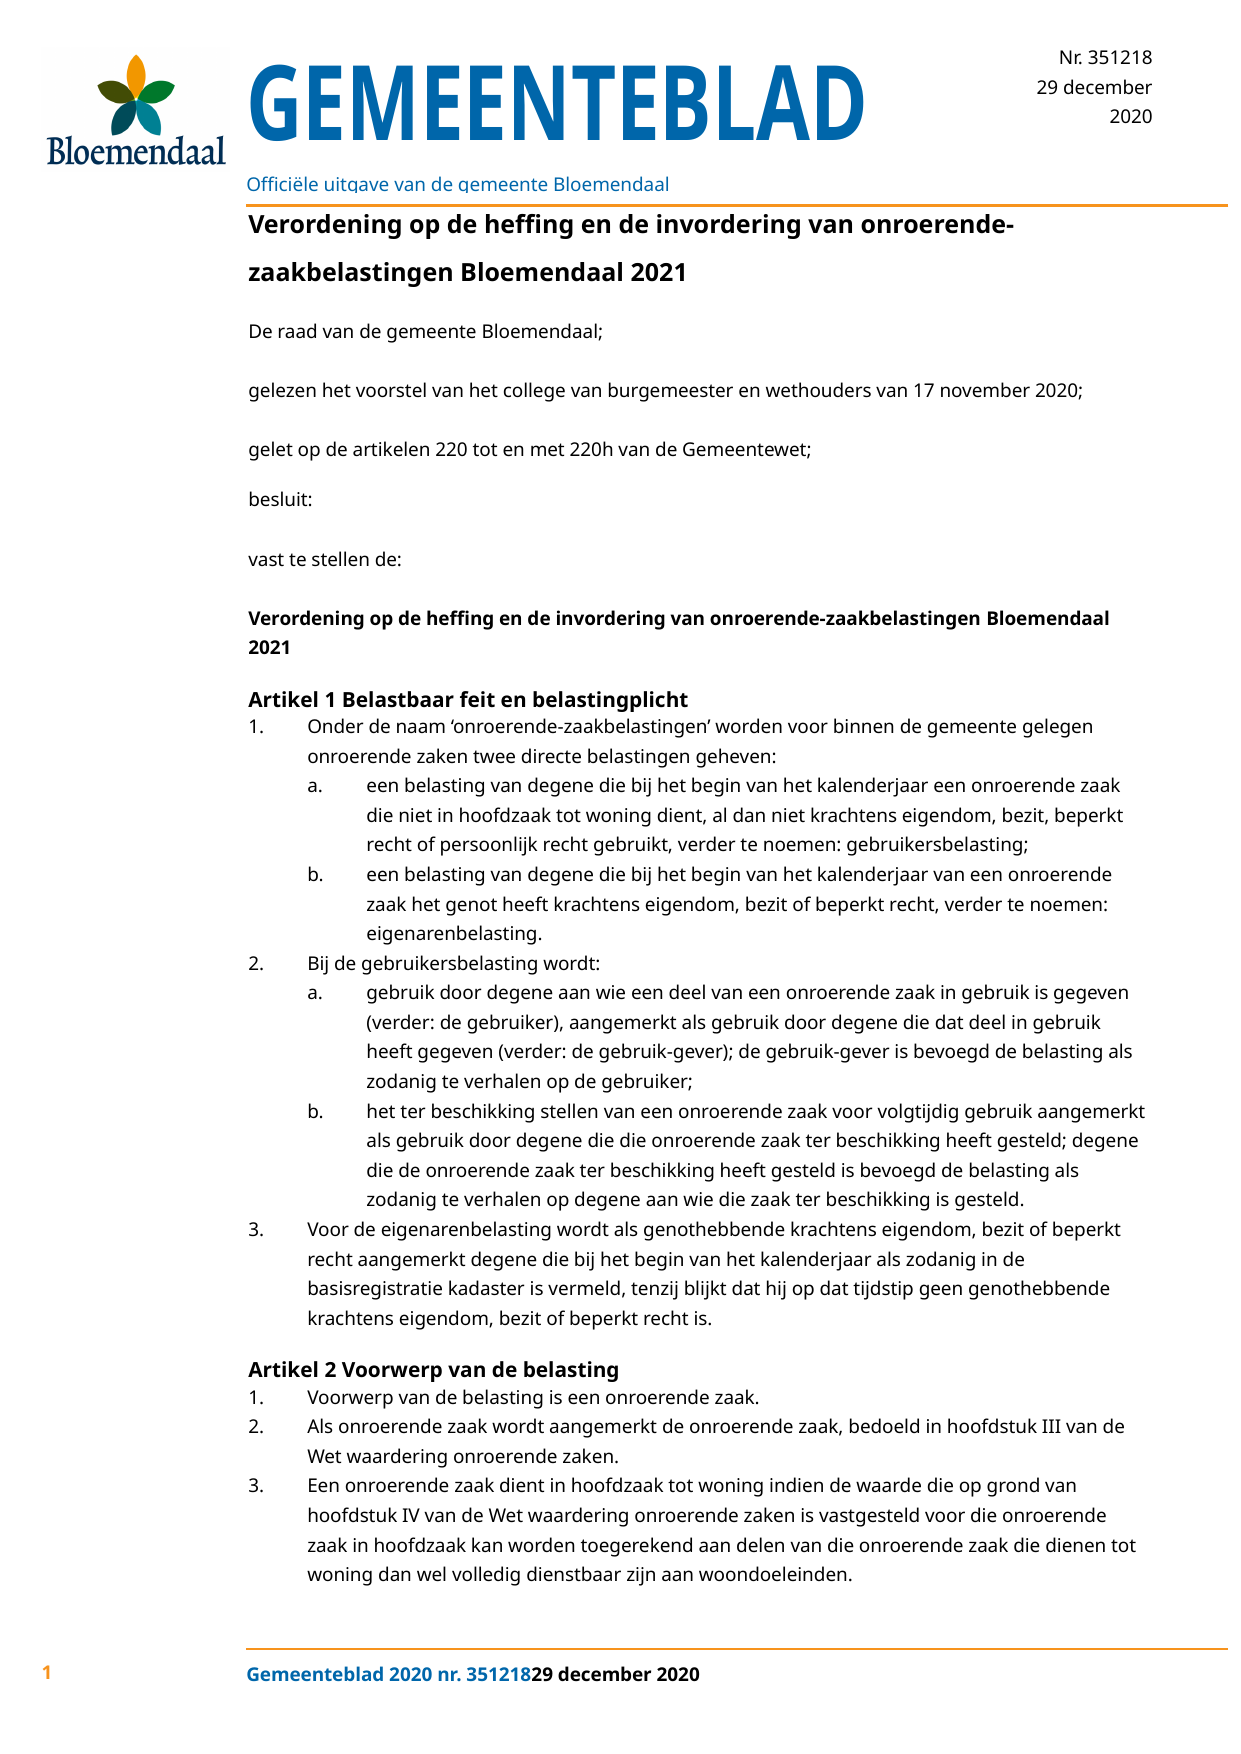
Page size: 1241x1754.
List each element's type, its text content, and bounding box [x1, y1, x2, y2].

list Onder de naam ‘onroerende-zaakbelastingen’ worden voor binnen de gemeente gelegen onroerende zaken twee directe belastingen geheven: [248, 713, 1152, 769]
text vast te stellen de: [248, 546, 1152, 571]
list Een onroerende zaak dient in hoofdzaak tot woning indien de waarde die op grond van hoofdstuk IV van de Wet waardering onroerende zaken is vastgesteld voor die onroerende zaak in hoofdzaak kan worden toegerekend aan delen van die onroerende zaak die dienen tot woning dan wel volledig dienstbaar zijn aan woondoeleinden. [248, 1473, 1152, 1587]
list een belasting van degene die bij het begin van het kalenderjaar van een onroerende zaak het genot heeft krachtens eigendom, bezit of beperkt recht, verder te noemen: eigenarenbelasting. [307, 861, 1152, 946]
list Voorwerp van de belasting is een onroerende zaak. [248, 1384, 1152, 1409]
text gelezen het voorstel van het college van burgemeester en wethouders van 17 november 2020; [248, 377, 1152, 403]
text Verordening op de heffing en de invordering van onroerende-zaakbelastingen Bloemendaal 2021 [248, 207, 1152, 288]
text Artikel 1 Belastbaar feit en belastingplicht [248, 685, 1152, 713]
list Bij de gebruikersbelasting wordt: [248, 950, 1152, 976]
list het ter beschikking stellen van een onroerende zaak voor volgtijdig gebruik aangemerkt als gebruik door degene die die onroerende zaak ter beschikking heeft gesteld; degene die de onroerende zaak ter beschikking heeft gesteld is bevoegd de belasting als zodanig te verhalen op degene aan wie die zaak ter beschikking is gesteld. [307, 1098, 1152, 1212]
list Als onroerende zaak wordt aangemerkt de onroerende zaak, bedoeld in hoofdstuk III van de Wet waardering onroerende zaken. [248, 1413, 1152, 1469]
text besluit: [248, 487, 1152, 512]
text De raad van de gemeente Bloemendaal; [248, 318, 1152, 344]
list gebruik door degene aan wie een deel van een onroerende zaak in gebruik is gegeven (verder: de gebruiker), aangemerkt als gebruik door degene die dat deel in gebruik heeft gegeven (verder: de gebruik-gever); de gebruik-gever is bevoegd de belasting als zodanig te verhalen op de gebruiker; [307, 979, 1152, 1094]
text gelet op de artikelen 220 tot en met 220h van de Gemeentewet; [248, 436, 1152, 462]
list een belasting van degene die bij het begin van het kalenderjaar een onroerende zaak die niet in hoofdzaak tot woning dient, al dan niet krachtens eigendom, bezit, beperkt recht of persoonlijk recht gebruikt, verder te noemen: gebruikersbelasting; [307, 772, 1152, 857]
list Voor de eigenarenbelasting wordt als genothebbende krachtens eigendom, bezit of beperkt recht aangemerkt degene die bij het begin van het kalenderjaar als zodanig in de basisregistratie kadaster is vermeld, tenzij blijkt dat hij op dat tijdstip geen genothebbende krachtens eigendom, bezit of beperkt recht is. [248, 1216, 1152, 1331]
text Artikel 2 Voorwerp van de belasting [248, 1355, 1152, 1384]
text Verordening op de heffing en de invordering van onroerende-zaakbelastingen Bloemendaal 2021 [248, 605, 1152, 660]
picture [41, 47, 231, 172]
